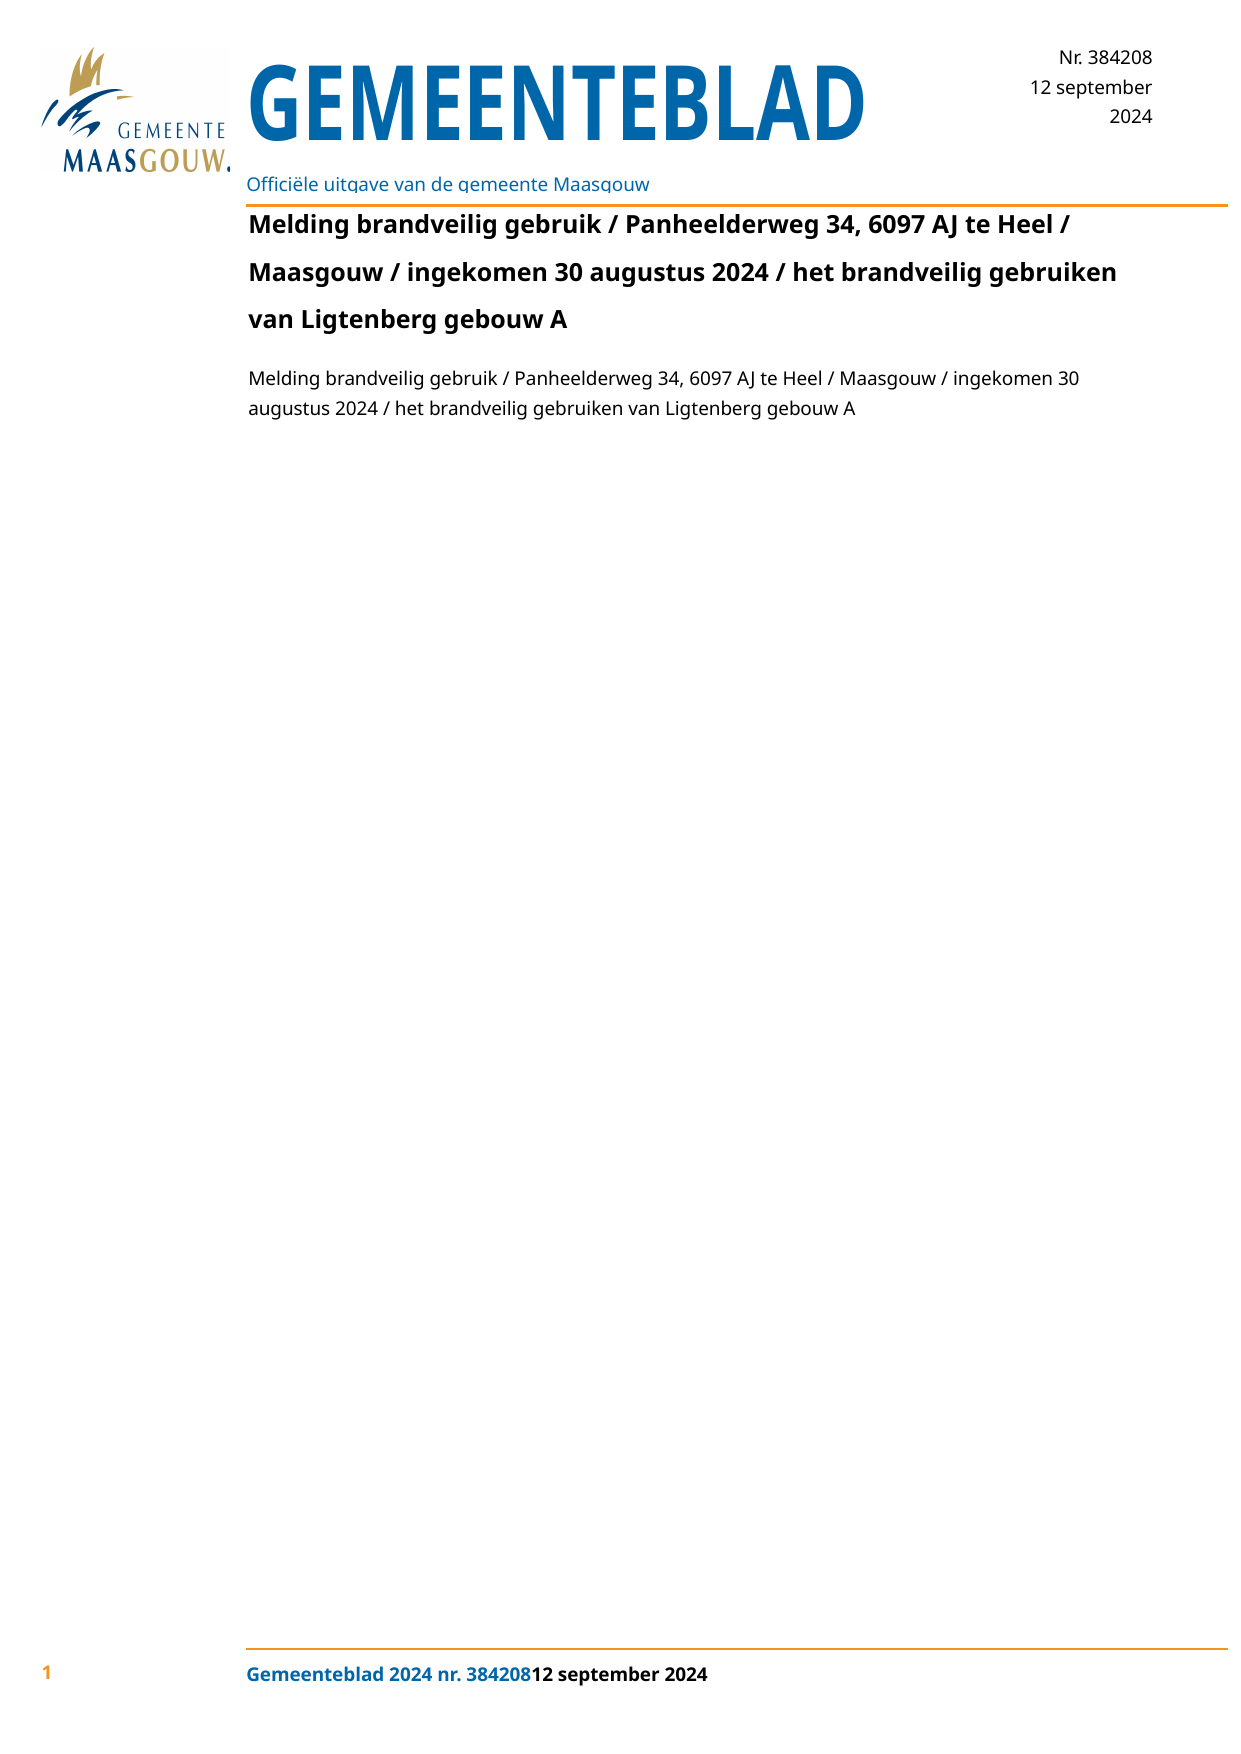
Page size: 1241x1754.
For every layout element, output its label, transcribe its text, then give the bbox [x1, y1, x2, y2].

text Melding brandveilig gebruik / Panheelderweg 34, 6097 AJ te Heel / Maasgouw / ingekomen 30 augustus 2024 / het brandveilig gebruiken van Ligtenberg gebouw A [248, 366, 1152, 421]
text Melding brandveilig gebruik / Panheelderweg 34, 6097 AJ te Heel / Maasgouw / ingekomen 30 augustus 2024 / het brandveilig gebruiken van Ligtenberg gebouw A [248, 207, 1152, 336]
picture [41, 47, 231, 172]
